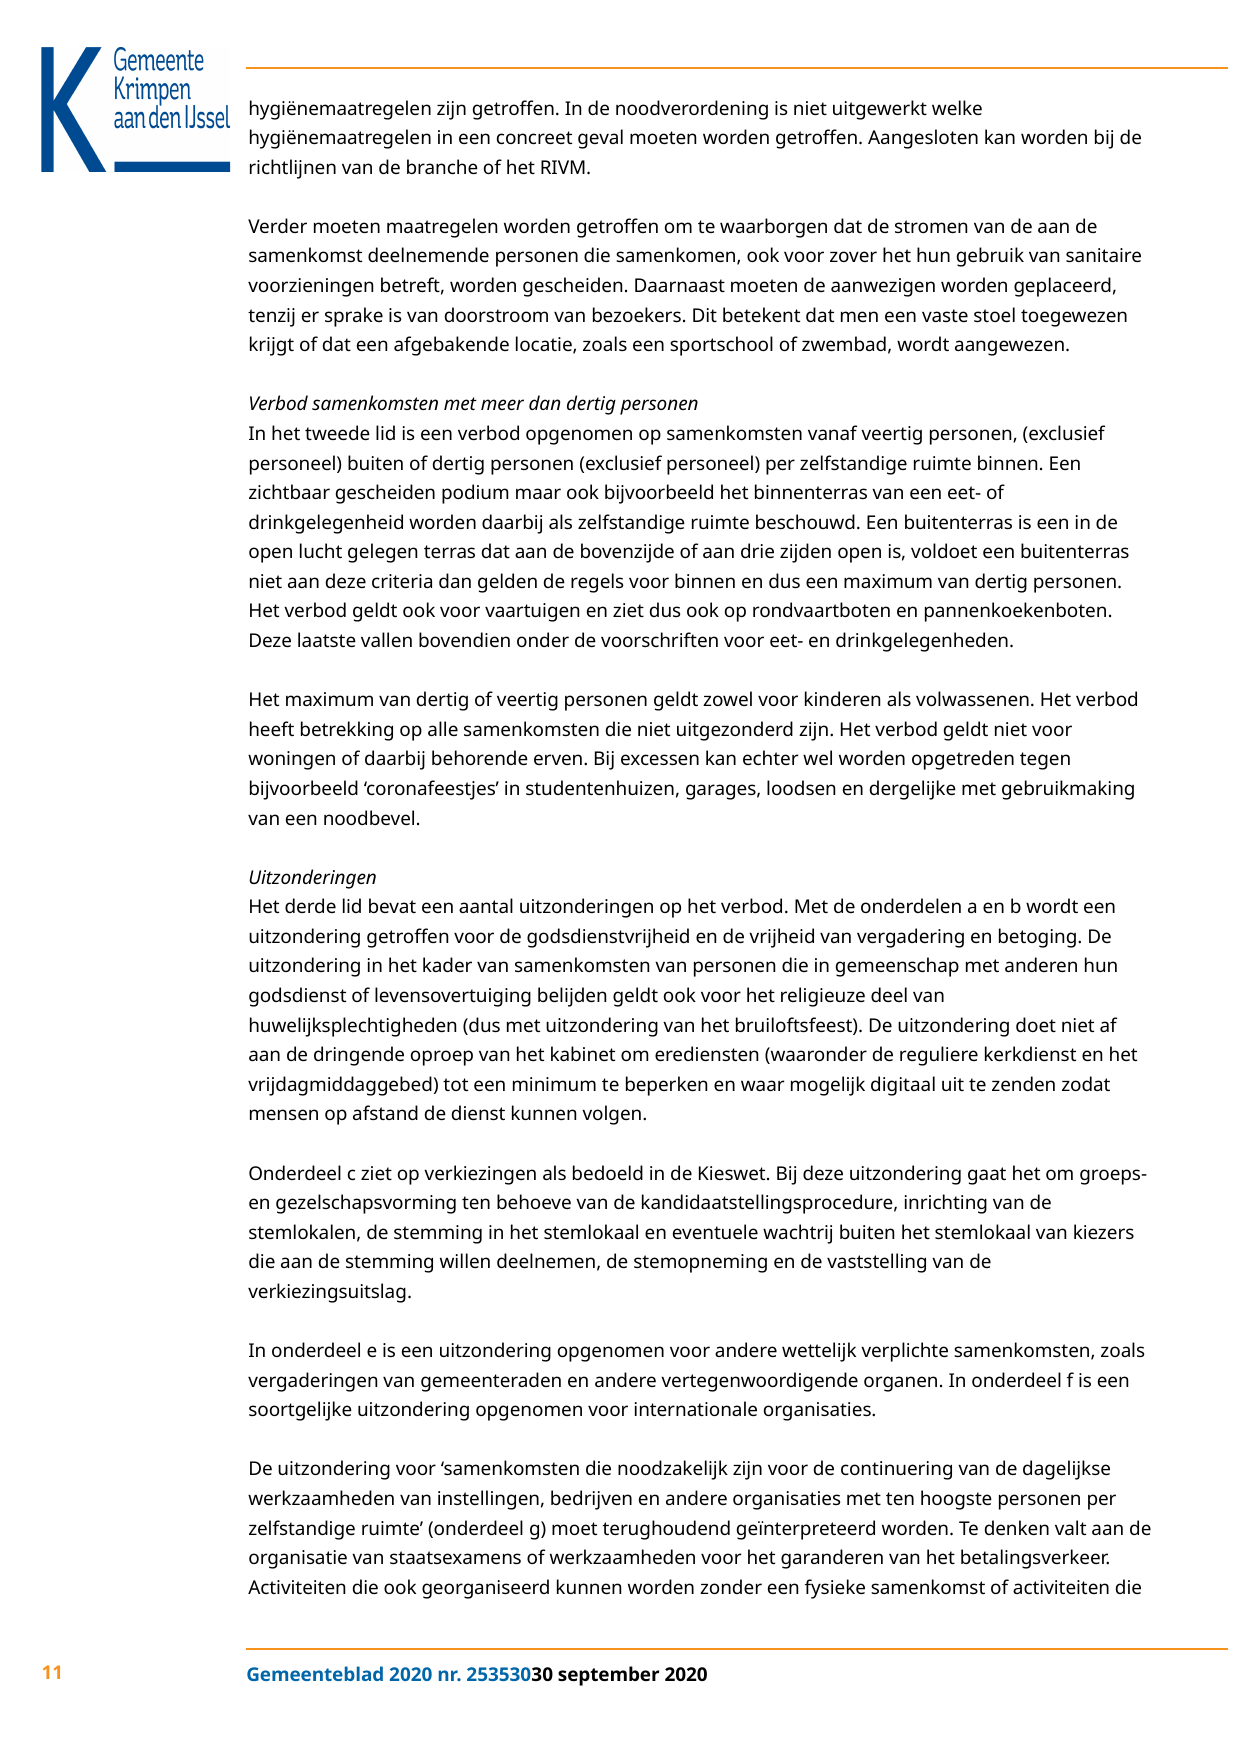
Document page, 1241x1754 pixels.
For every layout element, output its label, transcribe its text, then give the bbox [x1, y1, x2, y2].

text In het tweede lid is een verbod opgenomen op samenkomsten vanaf veertig personen, (exclusief personeel) buiten of dertig personen (exclusief personeel) per zelfstandige ruimte binnen. Een zichtbaar gescheiden podium maar ook bijvoorbeeld het binnenterras van een eet- of drinkgelegenheid worden daarbij als zelfstandige ruimte beschouwd. Een buitenterras is een in de open lucht gelegen terras dat aan de bovenzijde of aan drie zijden open is, voldoet een buitenterras niet aan deze criteria dan gelden de regels voor binnen en dus een maximum van dertig personen. Het verbod geldt ook voor vaartuigen en ziet dus ook op rondvaartboten en pannenkoekenboten. Deze laatste vallen bovendien onder de voorschriften voor eet- en drinkgelegenheden. [248, 420, 1152, 653]
text De uitzondering voor ‘samenkomsten die noodzakelijk zijn voor de continuering van de dagelijkse werkzaamheden van instellingen, bedrijven en andere organisaties met ten hoogste personen per zelfstandige ruimte’ (onderdeel g) moet terughoudend geïnterpreteerd worden. Te denken valt aan de organisatie van staatsexamens of werkzaamheden voor het garanderen van het betalingsverkeer. Activiteiten die ook georganiseerd kunnen worden zonder een fysieke samenkomst of activiteiten die [248, 1456, 1152, 1600]
text In onderdeel e is een uitzondering opgenomen voor andere wettelijk verplichte samenkomsten, zoals vergaderingen van gemeenteraden en andere vertegenwoordigende organen. In onderdeel f is een soortgelijke uitzondering opgenomen voor internationale organisaties. [248, 1337, 1152, 1422]
text Verbod samenkomsten met meer dan dertig personen [248, 391, 1152, 416]
text Het maximum van dertig of veertig personen geldt zowel voor kinderen als volwassenen. Het verbod heeft betrekking op alle samenkomsten die niet uitgezonderd zijn. Het verbod geldt niet voor woningen of daarbij behorende erven. Bij excessen kan echter wel worden opgetreden tegen bijvoorbeeld ‘coronafeestjes’ in studentenhuizen, garages, loodsen en dergelijke met gebruikmaking van een noodbevel. [248, 686, 1152, 831]
text hygiënemaatregelen zijn getroffen. In de noodverordening is niet uitgewerkt welke hygiënemaatregelen in een concreet geval moeten worden getroffen. Aangesloten kan worden bij de richtlijnen van de branche of het RIVM. [248, 95, 1152, 180]
picture [41, 47, 231, 172]
text Uitzonderingen [248, 864, 1152, 890]
text Het derde lid bevat een aantal uitzonderingen op het verbod. Met de onderdelen a en b wordt een uitzondering getroffen voor de godsdienstvrijheid en de vrijheid van vergadering en betoging. De uitzondering in het kader van samenkomsten van personen die in gemeenschap met anderen hun godsdienst of levensovertuiging belijden geldt ook voor het religieuze deel van huwelijksplechtigheden (dus met uitzondering van het bruiloftsfeest). De uitzondering doet niet af aan de dringende oproep van het kabinet om erediensten (waaronder de reguliere kerkdienst en het vrijdagmiddaggebed) tot een minimum te beperken en waar mogelijk digitaal uit te zenden zodat mensen op afstand de dienst kunnen volgen. [248, 893, 1152, 1126]
text Verder moeten maatregelen worden getroffen om te waarborgen dat de stromen van de aan de samenkomst deelnemende personen die samenkomen, ook voor zover het hun gebruik van sanitaire voorzieningen betreft, worden gescheiden. Daarnaast moeten de aanwezigen worden geplaceerd, tenzij er sprake is van doorstroom van bezoekers. Dit betekent dat men een vaste stoel toegewezen krijgt of dat een afgebakende locatie, zoals een sportschool of zwembad, wordt aangewezen. [248, 213, 1152, 357]
text Onderdeel c ziet op verkiezingen als bedoeld in de Kieswet. Bij deze uitzondering gaat het om groeps- en gezelschapsvorming ten behoeve van de kandidaatstellingsprocedure, inrichting van de stemlokalen, de stemming in het stemlokaal en eventuele wachtrij buiten het stemlokaal van kiezers die aan de stemming willen deelnemen, de stemopneming en de vaststelling van de verkiezingsuitslag. [248, 1160, 1152, 1304]
